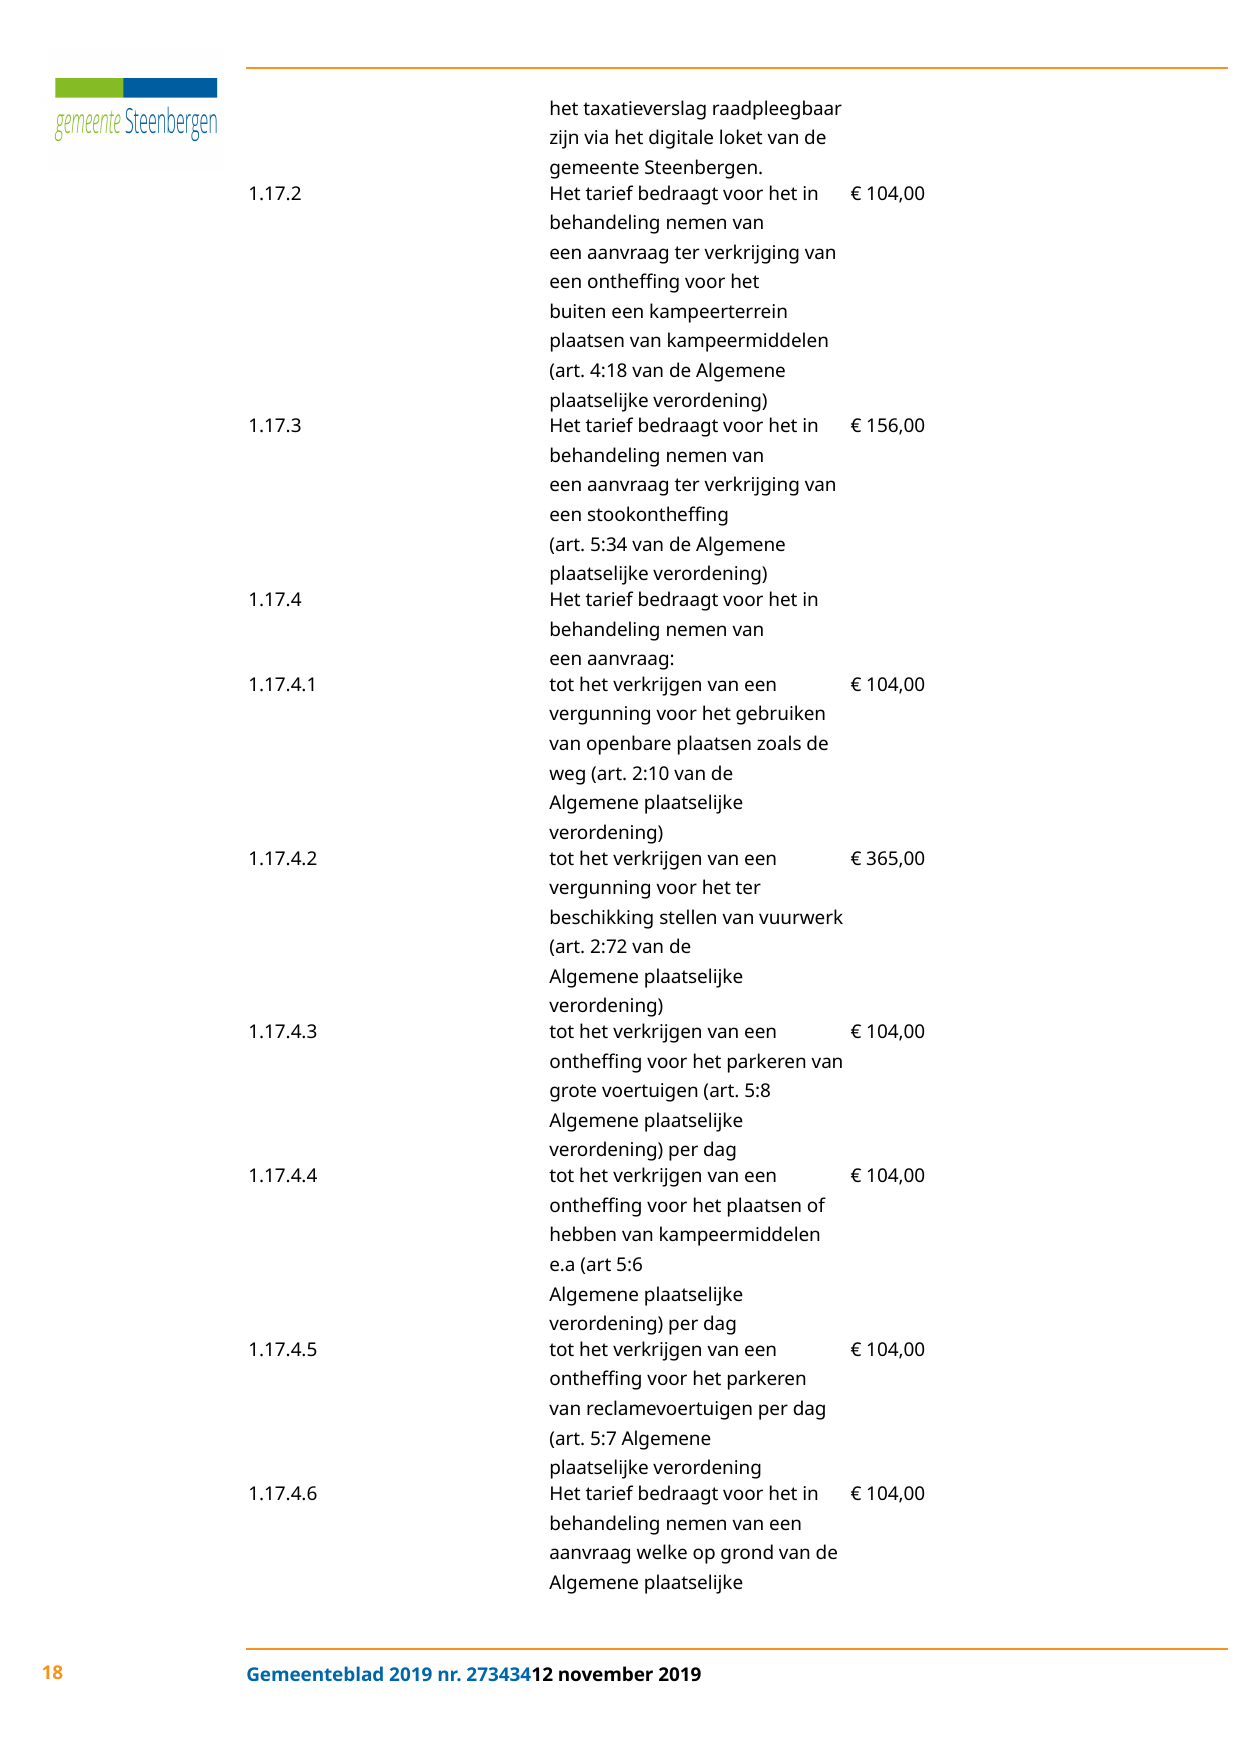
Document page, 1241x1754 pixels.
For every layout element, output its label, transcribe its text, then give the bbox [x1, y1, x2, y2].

table_cell 1.17.4.5 [248, 1336, 549, 1480]
table_cell 1.17.4.3 [248, 1018, 549, 1162]
table_cell 1.17.4.2 [248, 845, 549, 1018]
table_cell € 104,00 [850, 1163, 1152, 1336]
table_cell Het tarief bedraagt voor het in behandeling nemen van een aanvraag welke op grond van de Algemene plaatselijke [549, 1480, 850, 1594]
picture [41, 47, 231, 172]
table_cell € 104,00 [850, 1336, 1152, 1480]
table_cell het taxatieverslag raadpleegbaar zijn via het digitale loket van de gemeente Steenbergen. [549, 95, 850, 180]
table_cell [850, 95, 1152, 180]
table_cell € 104,00 [850, 1480, 1152, 1594]
table_cell [850, 586, 1152, 671]
table_cell € 156,00 [850, 413, 1152, 586]
table_cell 1.17.4 [248, 586, 549, 671]
table_cell Het tarief bedraagt voor het in behandeling nemen van een aanvraag ter verkrijging van een stookontheffing (art. 5:34 van de Algemene plaatselijke verordening) [549, 413, 850, 586]
table_cell 1.17.4.4 [248, 1163, 549, 1336]
table_cell 1.17.2 [248, 180, 549, 412]
table_cell 1.17.3 [248, 413, 549, 586]
table_cell tot het verkrijgen van een ontheffing voor het parkeren van reclamevoertuigen per dag (art. 5:7 Algemene plaatselijke verordening [549, 1336, 850, 1480]
table_cell € 365,00 [850, 845, 1152, 1018]
table_cell 1.17.4.6 [248, 1480, 549, 1594]
table_cell 1.17.4.1 [248, 671, 549, 845]
table_cell tot het verkrijgen van een ontheffing voor het plaatsen of hebben van kampeermiddelen e.a (art 5:6 Algemene plaatselijke verordening) per dag [549, 1163, 850, 1336]
table_cell € 104,00 [850, 180, 1152, 412]
table_cell tot het verkrijgen van een vergunning voor het ter beschikking stellen van vuurwerk (art. 2:72 van de Algemene plaatselijke verordening) [549, 845, 850, 1018]
table_cell Het tarief bedraagt voor het in behandeling nemen van een aanvraag: [549, 586, 850, 671]
table_cell € 104,00 [850, 1018, 1152, 1162]
table_cell tot het verkrijgen van een ontheffing voor het parkeren van grote voertuigen (art. 5:8 Algemene plaatselijke verordening) per dag [549, 1018, 850, 1162]
table_cell Het tarief bedraagt voor het in behandeling nemen van een aanvraag ter verkrijging van een ontheffing voor het buiten een kampeerterrein plaatsen van kampeermiddelen (art. 4:18 van de Algemene plaatselijke verordening) [549, 180, 850, 412]
table_cell € 104,00 [850, 671, 1152, 845]
table_cell [248, 95, 549, 180]
table_cell tot het verkrijgen van een vergunning voor het gebruiken van openbare plaatsen zoals de weg (art. 2:10 van de Algemene plaatselijke verordening) [549, 671, 850, 845]
